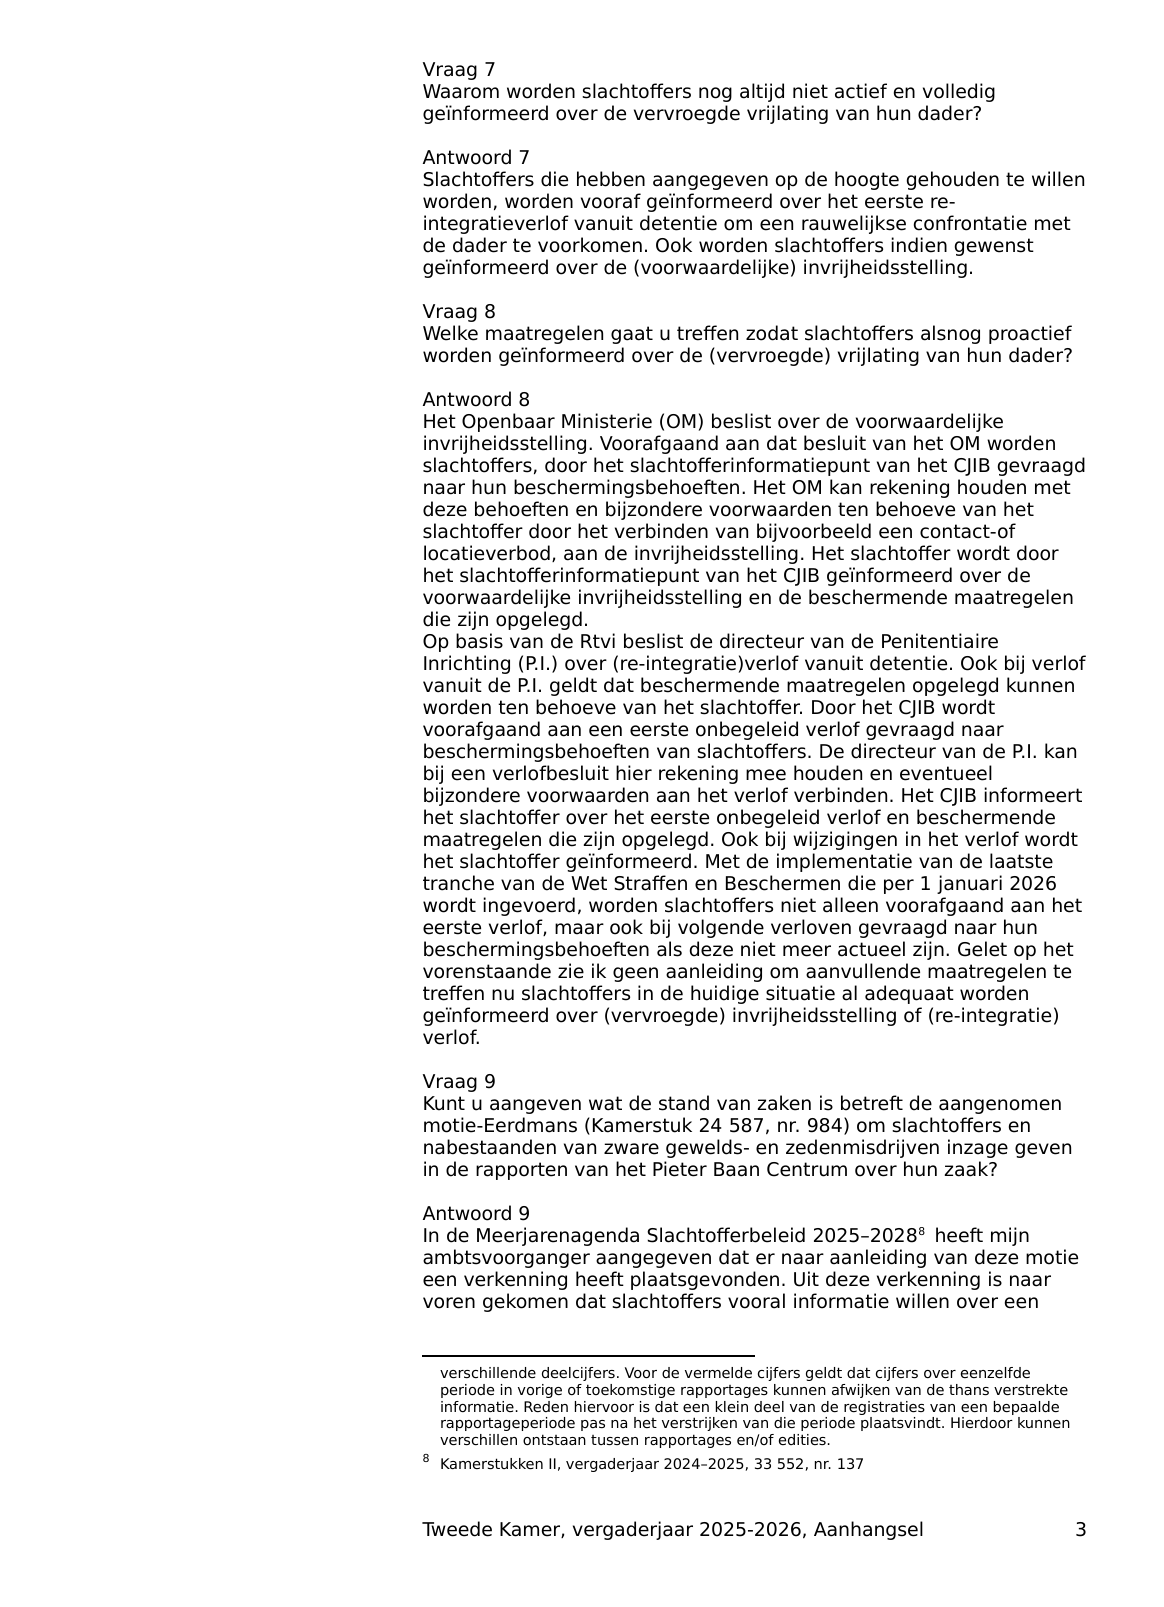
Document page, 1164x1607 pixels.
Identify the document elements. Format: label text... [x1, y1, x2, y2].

text In de Meerjarenagenda Slachtofferbeleid 2025–2028 heeft mijn ambtsvoorganger aangegeven dat er naar aanleiding van deze motie een verkenning heeft plaatsgevonden. Uit deze verkenning is naar voren gekomen dat slachtoffers vooral informatie willen over een [422, 1225, 1087, 1313]
text Vraag 9 [422, 1071, 1087, 1093]
text verschillende deelcijfers. Voor de vermelde cijfers geldt dat cijfers over eenzelfde periode in vorige of toekomstige rapportages kunnen afwijken van de thans verstrekte informatie. Reden hiervoor is dat een klein deel van de registraties van een bepaalde rapportageperiode pas na het verstrijken van die periode plaatsvindt. Hierdoor kunnen verschillen ontstaan tussen rapportages en/of edities. [422, 1365, 1087, 1449]
text Antwoord 9 [422, 1203, 1087, 1225]
text Vraag 7 [422, 59, 1087, 81]
text Antwoord 7 [422, 147, 1087, 169]
text Kunt u aangeven wat de stand van zaken is betreft de aangenomen motie-Eerdmans (Kamerstuk 24 587, nr. 984) om slachtoffers en nabestaanden van zware gewelds- en zedenmisdrijven inzage geven in de rapporten van het Pieter Baan Centrum over hun zaak? [422, 1093, 1087, 1181]
text Op basis van de Rtvi beslist de directeur van de Penitentiaire Inrichting (P.I.) over (re-integratie)verlof vanuit detentie. Ook bij verlof vanuit de P.I. geldt dat beschermende maatregelen opgelegd kunnen worden ten behoeve van het slachtoffer. Door het CJIB wordt voorafgaand aan een eerste onbegeleid verlof gevraagd naar beschermingsbehoeften van slachtoffers. De directeur van de P.I. kan bij een verlofbesluit hier rekening mee houden en eventueel bijzondere voorwaarden aan het verlof verbinden. Het CJIB informeert het slachtoffer over het eerste onbegeleid verlof en beschermende maatregelen die zijn opgelegd. Ook bij wijzigingen in het verlof wordt het slachtoffer geïnformeerd. Met de implementatie van de laatste tranche van de Wet Straffen en Beschermen die per 1 januari 2026 wordt ingevoerd, worden slachtoffers niet alleen voorafgaand aan het eerste verlof, maar ook bij volgende verloven gevraagd naar hun beschermingsbehoeften als deze niet meer actueel zijn. Gelet op het vorenstaande zie ik geen aanleiding om aanvullende maatregelen te treffen nu slachtoffers in de huidige situatie al adequaat worden geïnformeerd over (vervroegde) invrijheidsstelling of (re-integratie) verlof. [422, 631, 1087, 1049]
text Slachtoffers die hebben aangegeven op de hoogte gehouden te willen worden, worden vooraf geïnformeerd over het eerste re-integratieverlof vanuit detentie om een rauwelijkse confrontatie met de dader te voorkomen. Ook worden slachtoffers indien gewenst geïnformeerd over de (voorwaardelijke) invrijheidsstelling. [422, 169, 1087, 279]
text Welke maatregelen gaat u treffen zodat slachtoffers alsnog proactief worden geïnformeerd over de (vervroegde) vrijlating van hun dader? [422, 323, 1087, 367]
text Antwoord 8 [422, 389, 1087, 411]
text Het Openbaar Ministerie (OM) beslist over de voorwaardelijke invrijheidsstelling. Voorafgaand aan dat besluit van het OM worden slachtoffers, door het slachtofferinformatiepunt van het CJIB gevraagd naar hun beschermingsbehoeften. Het OM kan rekening houden met deze behoeften en bijzondere voorwaarden ten behoeve van het slachtoffer door het verbinden van bijvoorbeeld een contact-of locatieverbod, aan de invrijheidsstelling. Het slachtoffer wordt door het slachtofferinformatiepunt van het CJIB geïnformeerd over de voorwaardelijke invrijheidsstelling en de beschermende maatregelen die zijn opgelegd. [422, 411, 1087, 631]
text Vraag 8 [422, 301, 1087, 323]
text Waarom worden slachtoffers nog altijd niet actief en volledig geïnformeerd over de vervroegde vrijlating van hun dader? [422, 81, 1087, 125]
text Kamerstukken II, vergaderjaar 2024–2025, 33 552, nr. 137 [422, 1452, 1087, 1474]
